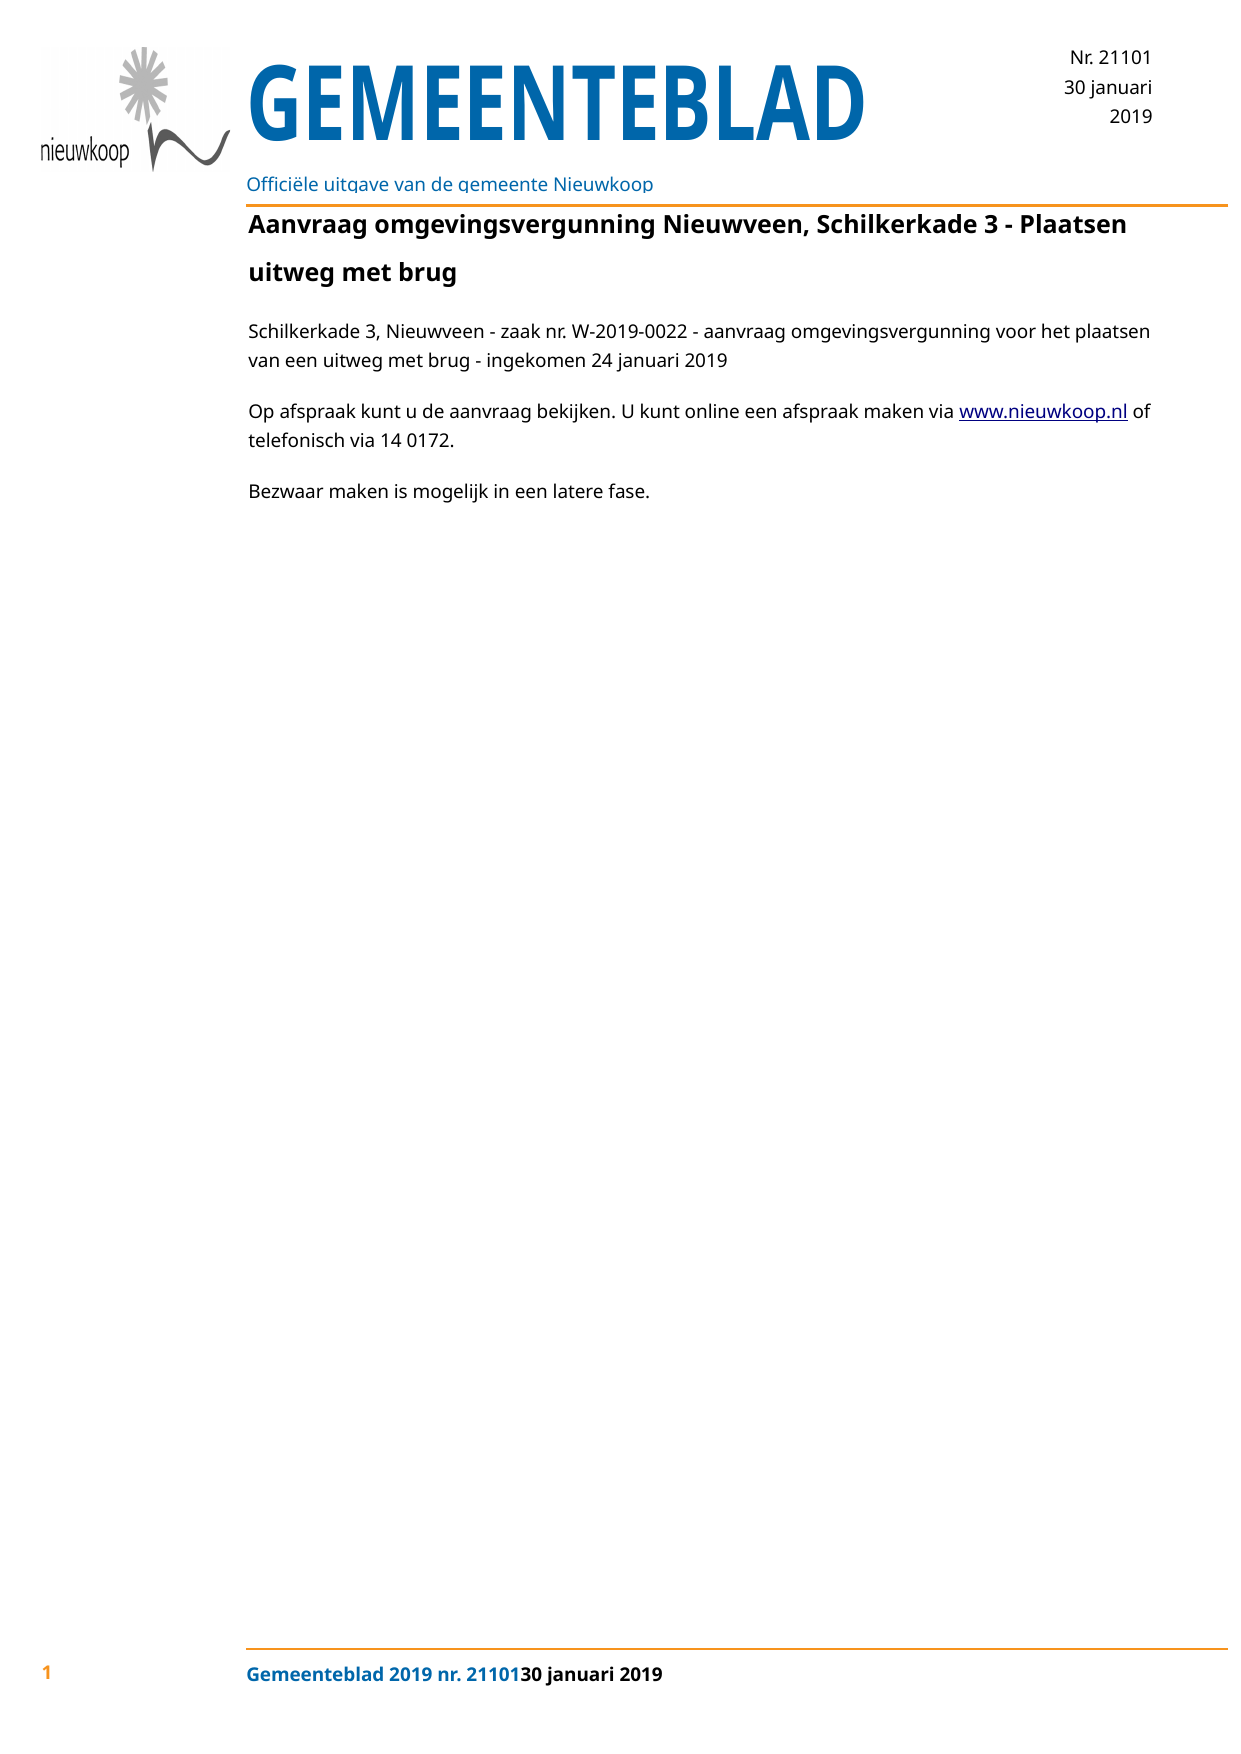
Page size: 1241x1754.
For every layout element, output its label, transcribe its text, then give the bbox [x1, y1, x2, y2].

picture [41, 47, 231, 172]
text Op afspraak kunt u de aanvraag bekijken. U kunt online een afspraak maken via www.nieuwkoop.nl of telefonisch via 14 0172. [248, 398, 1152, 453]
text Aanvraag omgevingsvergunning Nieuwveen, Schilkerkade 3 - Plaatsen uitweg met brug [248, 207, 1152, 288]
text Schilkerkade 3, Nieuwveen - zaak nr. W-2019-0022 - aanvraag omgevingsvergunning voor het plaatsen van een uitweg met brug - ingekomen 24 januari 2019 [248, 318, 1152, 373]
text Bezwaar maken is mogelijk in een latere fase. [248, 478, 1152, 504]
